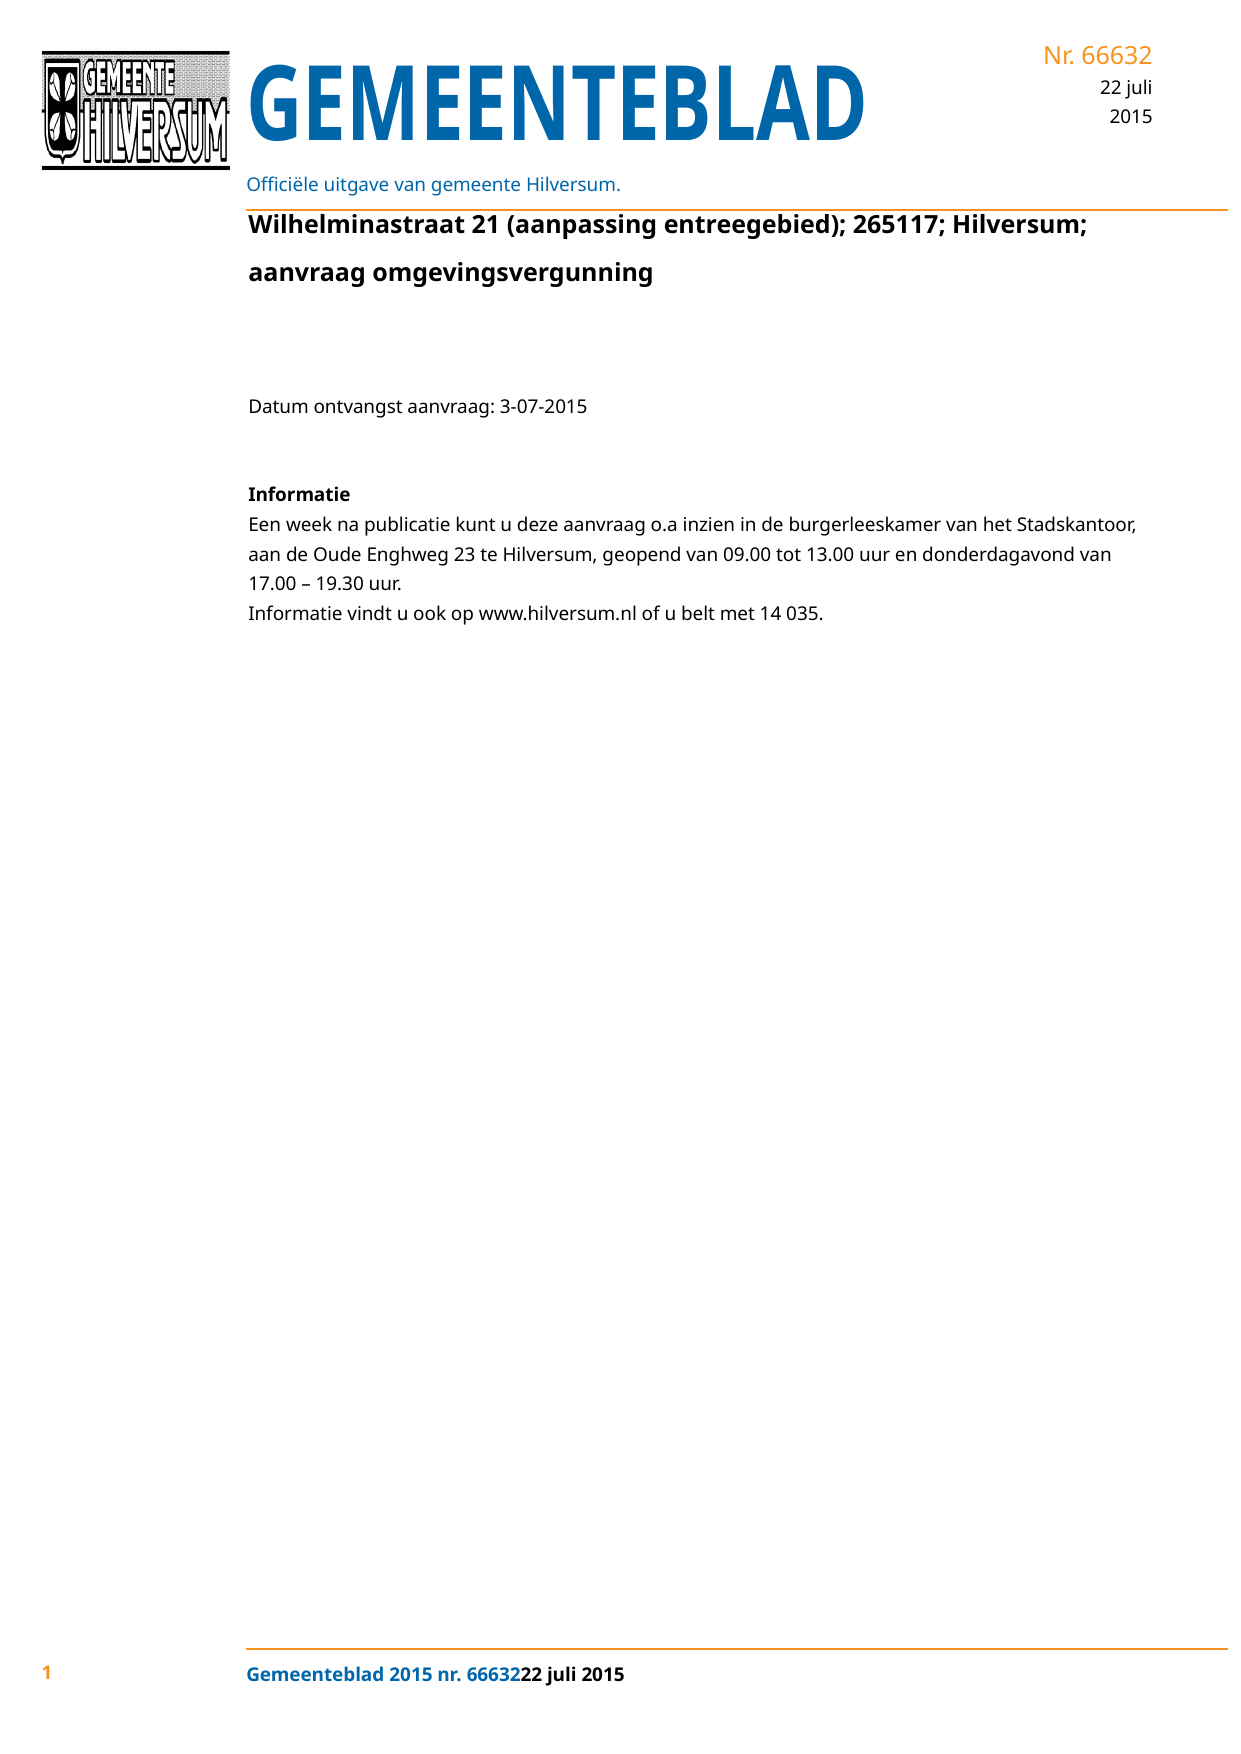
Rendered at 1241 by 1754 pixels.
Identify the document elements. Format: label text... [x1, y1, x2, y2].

text Wilhelminastraat 21 (aanpassing entreegebied); 265117; Hilversum; aanvraag omgevingsvergunning [248, 211, 1152, 288]
text Datum ontvangst aanvraag: 3-07-2015 [248, 393, 1152, 419]
text Informatie [248, 482, 1152, 507]
text Informatie vindt u ook op www.hilversum.nl of u belt met 14 035. [248, 600, 1152, 626]
text aan de Oude Enghweg 23 te Hilversum, geopend van 09.00 tot 13.00 uur en donderdagavond van 17.00 – 19.30 uur. [248, 541, 1152, 596]
text Een week na publicatie kunt u deze aanvraag o.a inzien in de burgerleeskamer van het Stadskantoor, [248, 511, 1152, 537]
picture [41, 47, 231, 172]
